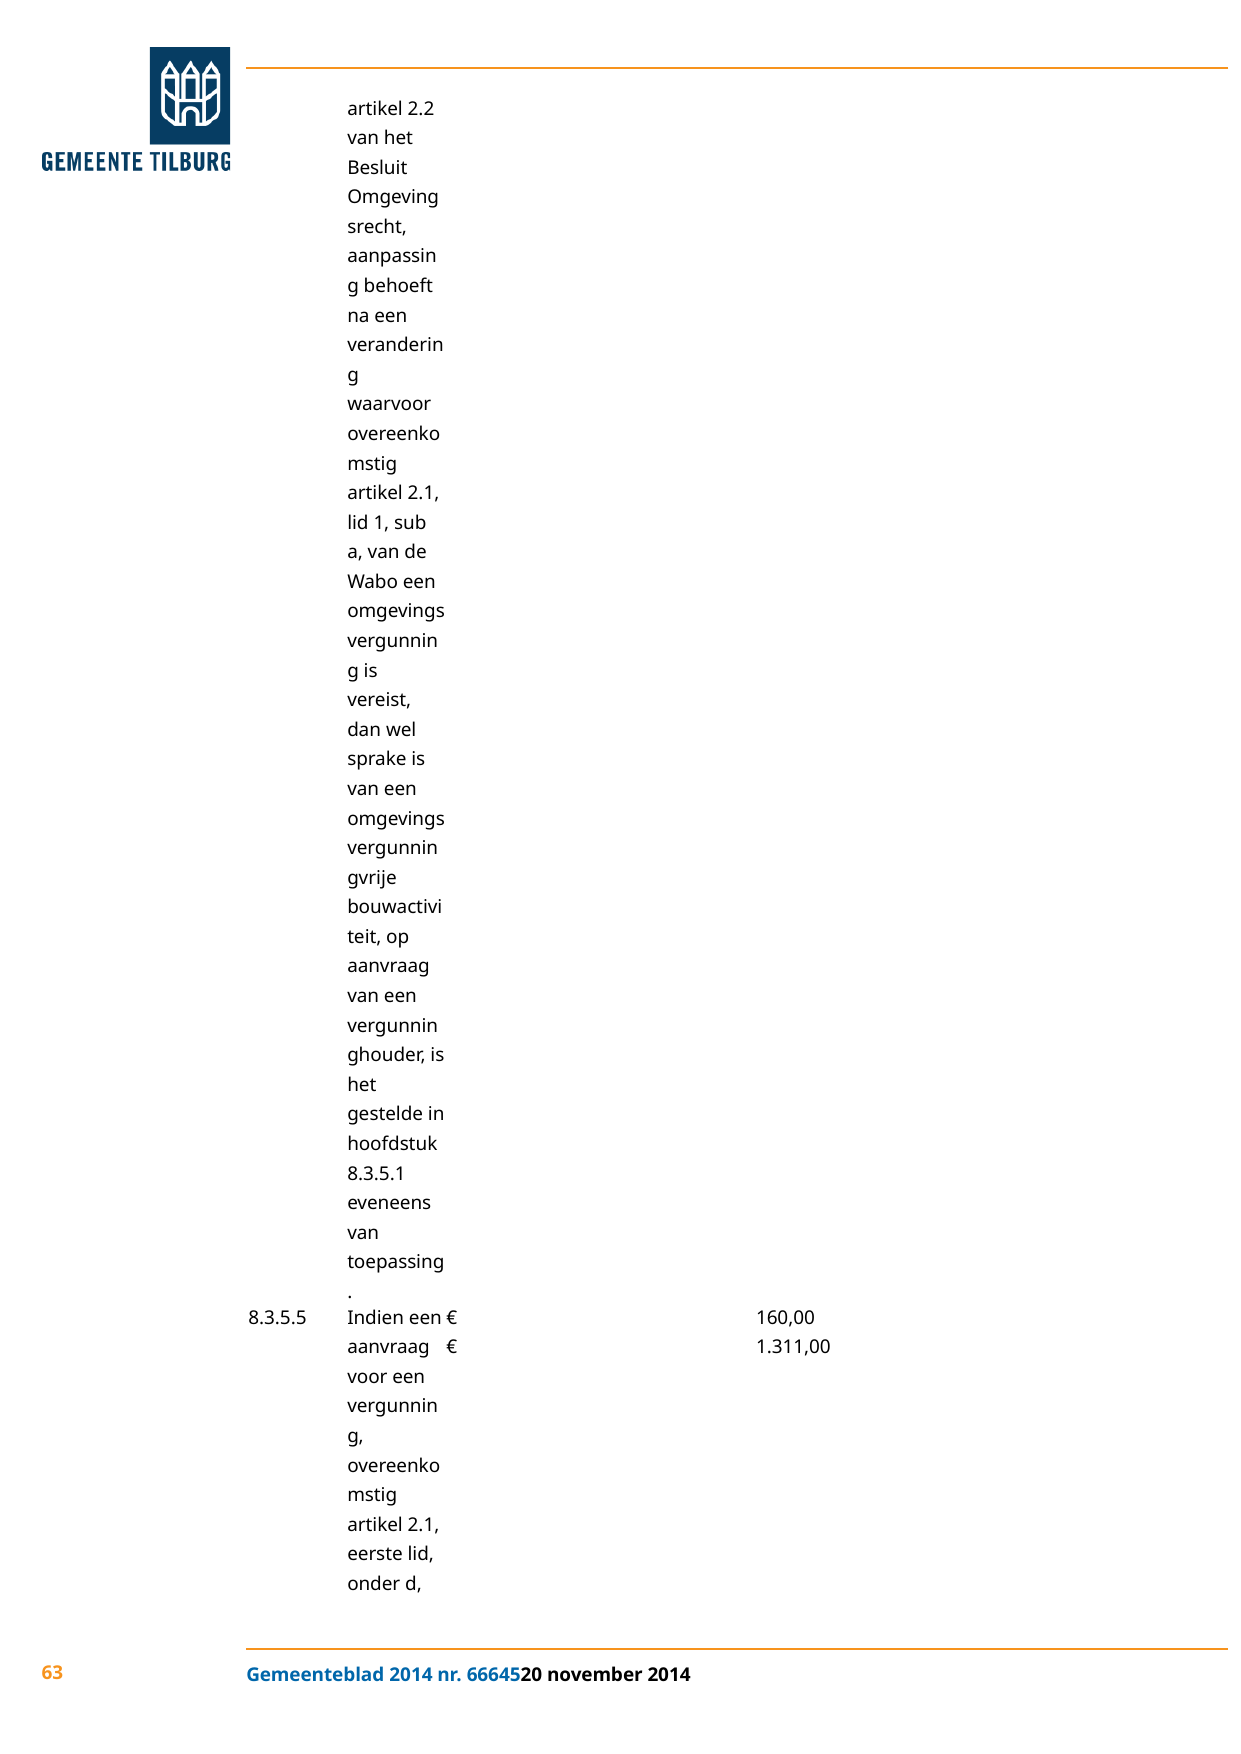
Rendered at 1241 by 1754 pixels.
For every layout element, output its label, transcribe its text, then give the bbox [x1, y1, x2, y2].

picture [41, 47, 231, 172]
table_cell 160,00 1.311,00 [756, 1304, 855, 1596]
table_cell [756, 95, 855, 1304]
table_cell [248, 95, 347, 1304]
table_cell artikel 2.2 van het Besluit Omgevingsrecht, aanpassing behoeft na een verandering waarvoor overeenkomstig artikel 2.1, lid 1, sub a, van de Wabo een omgevingsvergunning is vereist, dan wel sprake is van een omgevingsvergunningvrije bouwactiviteit, op aanvraag van een vergunninghouder, is het gestelde in hoofdstuk 8.3.5.1 eveneens van toepassing. [347, 95, 446, 1304]
table_cell € € [446, 1304, 756, 1596]
table_cell Indien een aanvraag voor een vergunning, overeenkomstig artikel 2.1, eerste lid, onder d, [347, 1304, 446, 1596]
table_cell 8.3.5.5 [248, 1304, 347, 1596]
table_cell [446, 95, 756, 1304]
